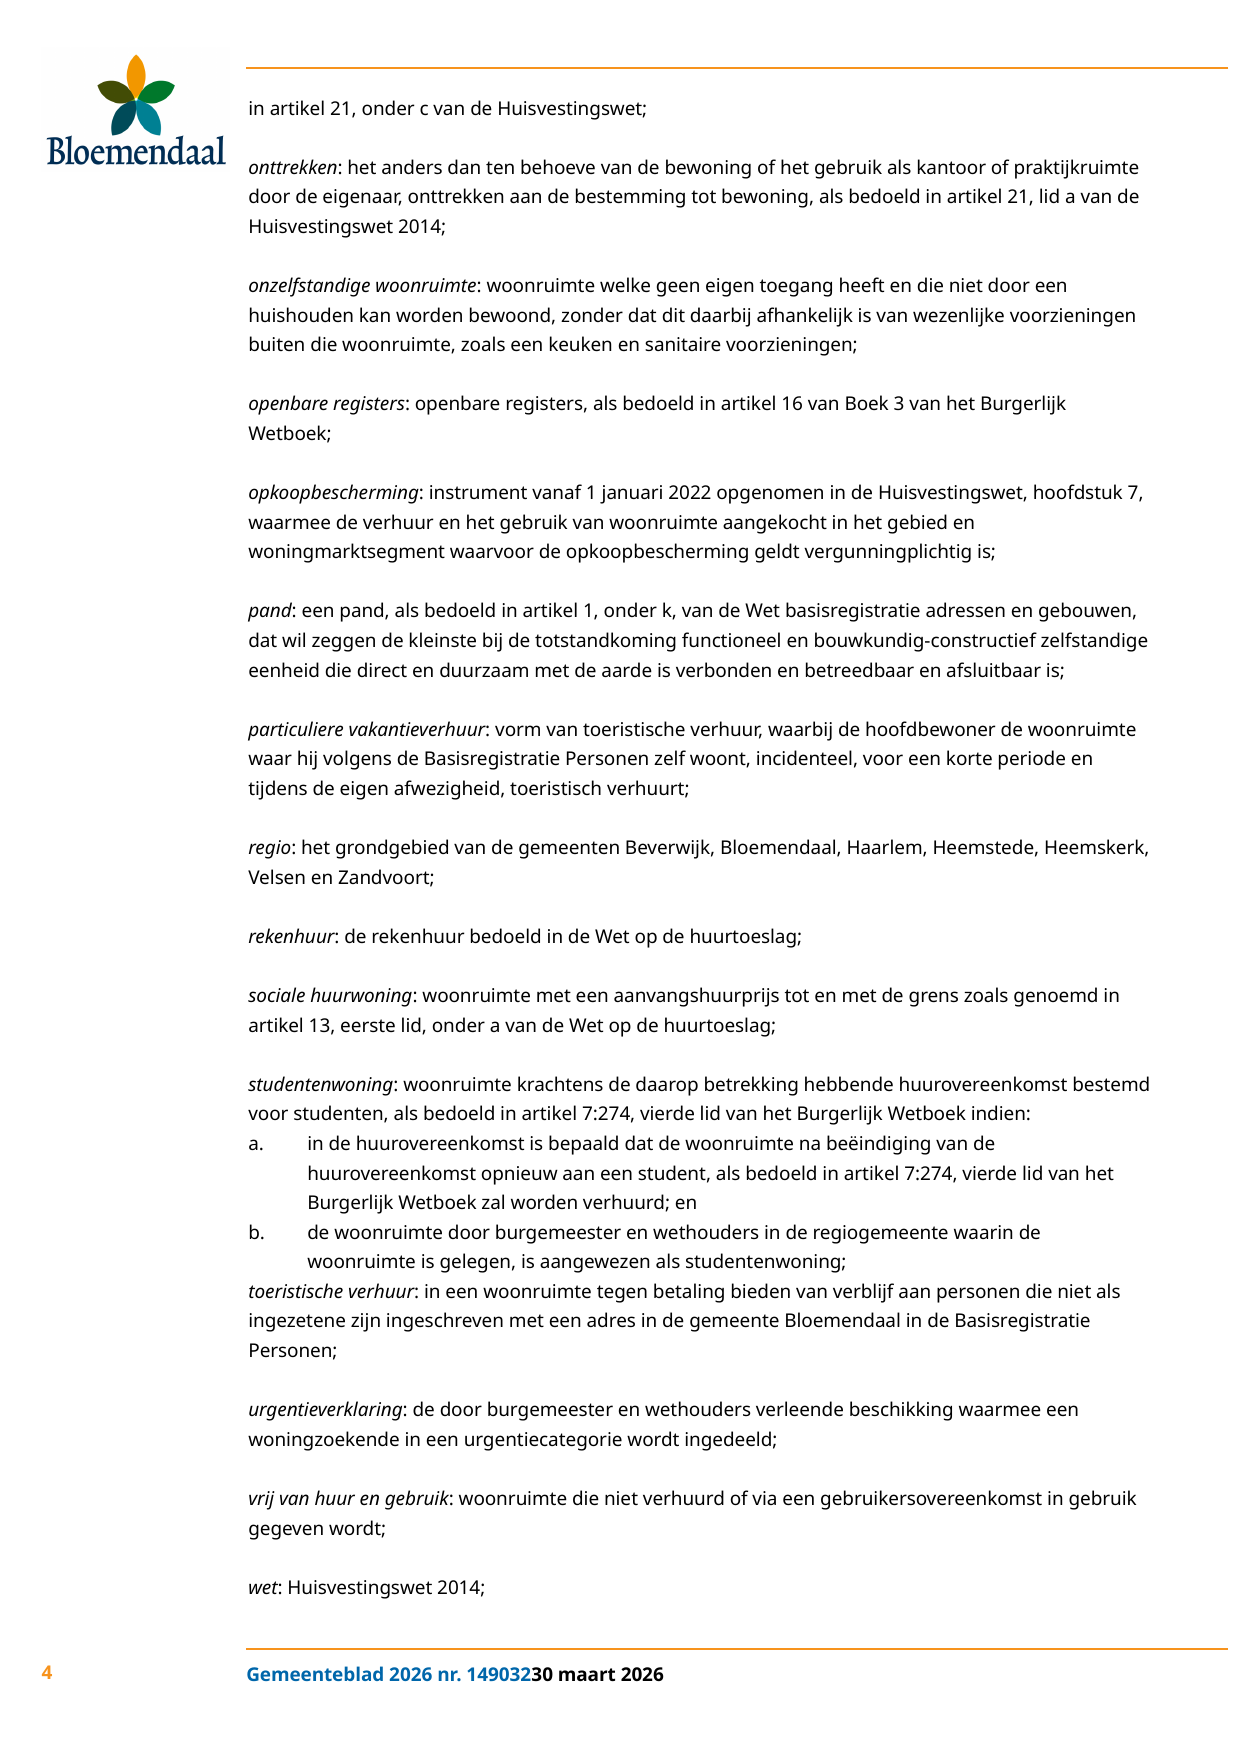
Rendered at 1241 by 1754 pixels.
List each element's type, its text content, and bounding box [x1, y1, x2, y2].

text in artikel 21, onder c van de Huisvestingswet; [248, 95, 1152, 121]
text rekenhuur: de rekenhuur bedoeld in de Wet op de huurtoeslag; [248, 923, 1152, 949]
text particuliere vakantieverhuur: vorm van toeristische verhuur, waarbij de hoofdbewoner de woonruimte waar hij volgens de Basisregistratie Personen zelf woont, incidenteel, voor een korte periode en tijdens de eigen afwezigheid, toeristisch verhuurt; [248, 716, 1152, 801]
text urgentieverklaring: de door burgemeester en wethouders verleende beschikking waarmee een woningzoekende in een urgentiecategorie wordt ingedeeld; [248, 1396, 1152, 1452]
text wet: Huisvestingswet 2014; [248, 1574, 1152, 1600]
text pand: een pand, als bedoeld in artikel 1, onder k, van de Wet basisregistratie adressen en gebouwen, dat wil zeggen de kleinste bij de totstandkoming functioneel en bouwkundig-constructief zelfstandige eenheid die direct en duurzaam met de aarde is verbonden en betreedbaar en afsluitbaar is; [248, 598, 1152, 683]
text openbare registers: openbare registers, als bedoeld in artikel 16 van Boek 3 van het Burgerlijk Wetboek; [248, 391, 1152, 446]
list de woonruimte door burgemeester en wethouders in de regiogemeente waarin de woonruimte is gelegen, is aangewezen als studentenwoning; [248, 1219, 1152, 1274]
text onzelfstandige woonruimte: woonruimte welke geen eigen toegang heeft en die niet door een huishouden kan worden bewoond, zonder dat dit daarbij afhankelijk is van wezenlijke voorzieningen buiten die woonruimte, zoals een keuken en sanitaire voorzieningen; [248, 272, 1152, 357]
text vrij van huur en gebruik: woonruimte die niet verhuurd of via een gebruikersovereenkomst in gebruik gegeven wordt; [248, 1485, 1152, 1541]
text studentenwoning: woonruimte krachtens de daarop betrekking hebbende huurovereenkomst bestemd voor studenten, als bedoeld in artikel 7:274, vierde lid van het Burgerlijk Wetboek indien: [248, 1071, 1152, 1126]
text sociale huurwoning: woonruimte met een aanvangshuurprijs tot en met de grens zoals genoemd in artikel 13, eerste lid, onder a van de Wet op de huurtoeslag; [248, 982, 1152, 1038]
text onttrekken: het anders dan ten behoeve van de bewoning of het gebruik als kantoor of praktijkruimte door de eigenaar, onttrekken aan de bestemming tot bewoning, als bedoeld in artikel 21, lid a van de Huisvestingswet 2014; [248, 154, 1152, 239]
list in de huurovereenkomst is bepaald dat de woonruimte na beëindiging van de huurovereenkomst opnieuw aan een student, als bedoeld in artikel 7:274, vierde lid van het Burgerlijk Wetboek zal worden verhuurd; en [248, 1130, 1152, 1215]
text toeristische verhuur: in een woonruimte tegen betaling bieden van verblijf aan personen die niet als ingezetene zijn ingeschreven met een adres in de gemeente Bloemendaal in de Basisregistratie Personen; [248, 1278, 1152, 1363]
picture [41, 47, 231, 172]
text regio: het grondgebied van de gemeenten Beverwijk, Bloemendaal, Haarlem, Heemstede, Heemskerk, Velsen en Zandvoort; [248, 834, 1152, 890]
text opkoopbescherming: instrument vanaf 1 januari 2022 opgenomen in de Huisvestingswet, hoofdstuk 7, waarmee de verhuur en het gebruik van woonruimte aangekocht in het gebied en woningmarktsegment waarvoor de opkoopbescherming geldt vergunningplichtig is; [248, 479, 1152, 564]
